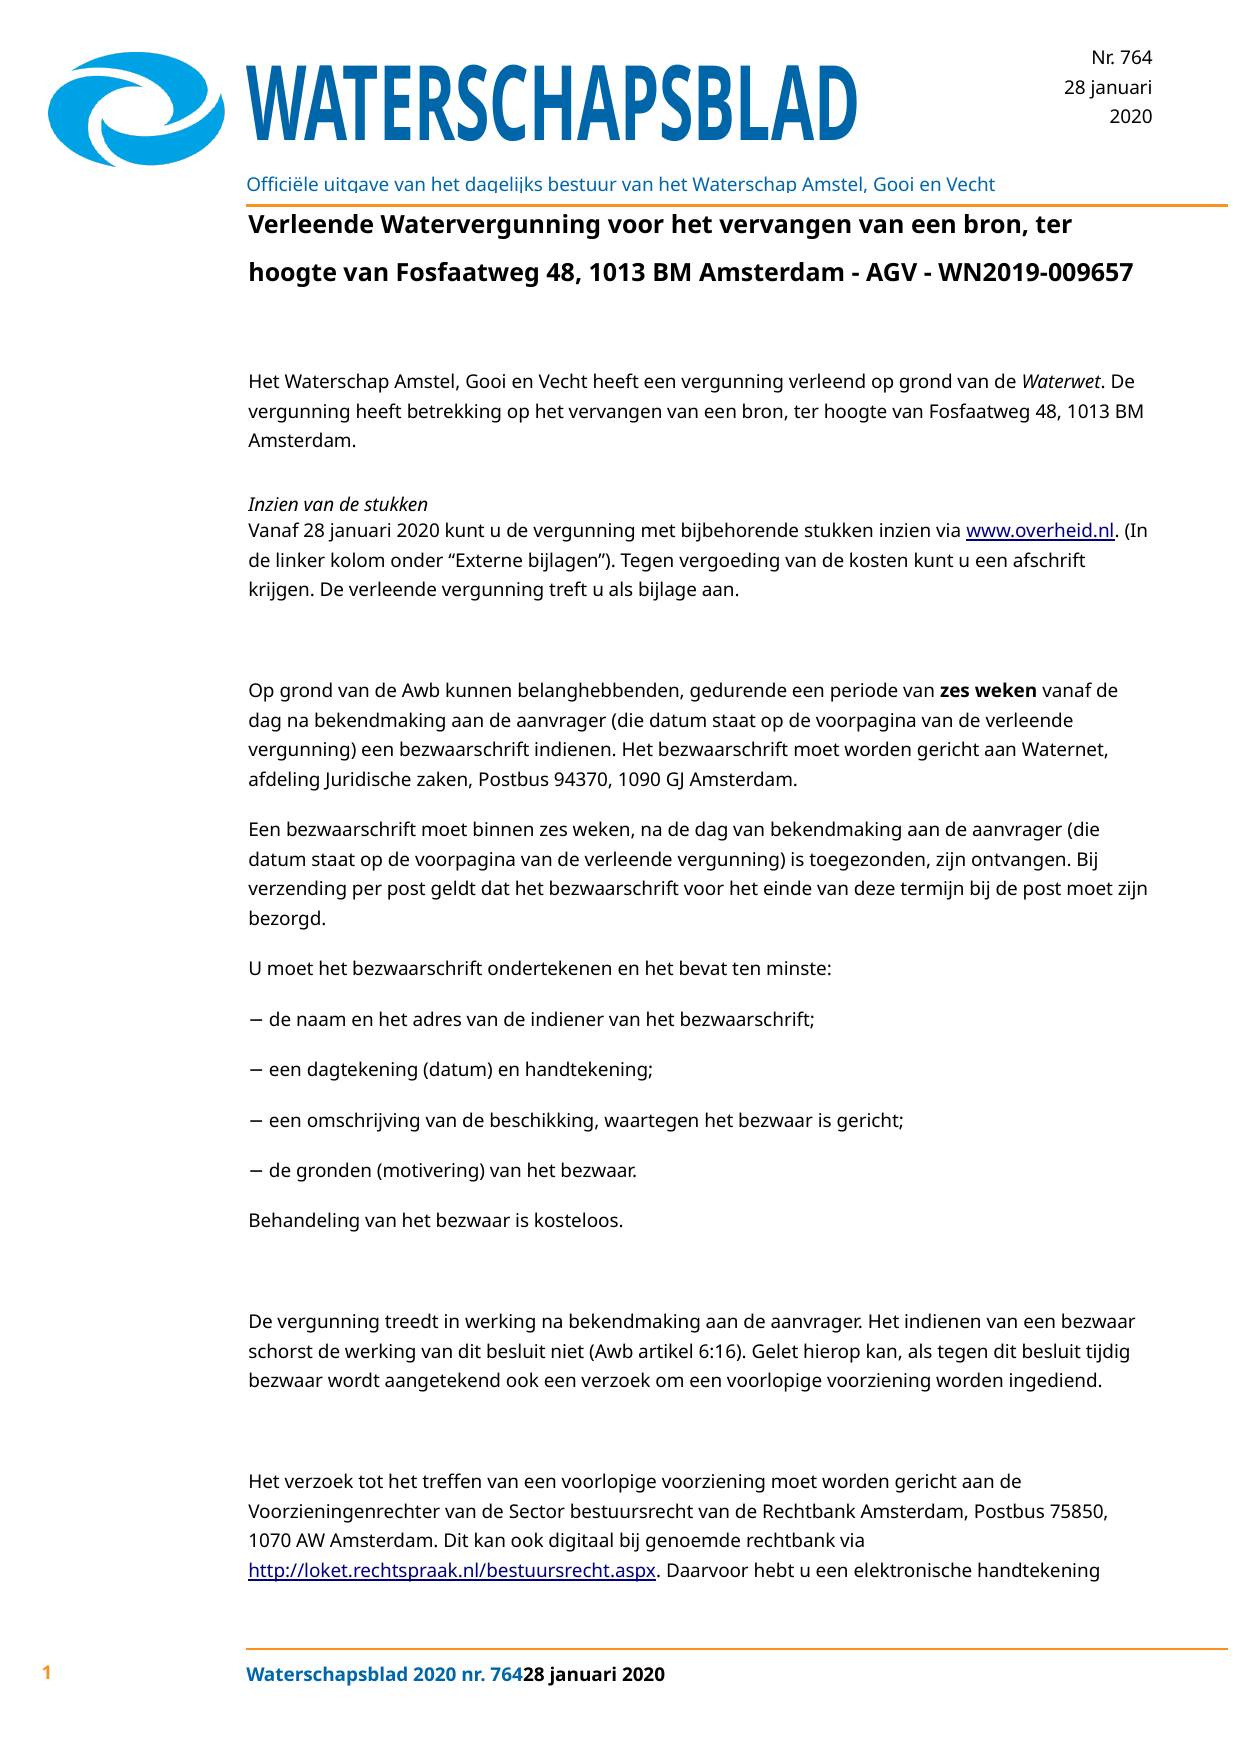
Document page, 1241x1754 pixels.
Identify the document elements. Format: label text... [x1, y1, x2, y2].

text Het Waterschap Amstel, Gooi en Vecht heeft een vergunning verleend op grond van de Waterwet. De vergunning heeft betrekking op het vervangen van een bron, ter hoogte van Fosfaatweg 48, 1013 BM Amsterdam. [248, 368, 1152, 453]
text − een dagtekening (datum) en handtekening; [248, 1056, 1152, 1082]
text Verleende Watervergunning voor het vervangen van een bron, ter hoogte van Fosfaatweg 48, 1013 BM Amsterdam - AGV - WN2019-009657 [248, 207, 1152, 288]
text De vergunning treedt in werking na bekendmaking aan de aanvrager. Het indienen van een bezwaar schorst de werking van dit besluit niet (Awb artikel 6:16). Gelet hierop kan, als tegen dit besluit tijdig bezwaar wordt aangetekend ook een verzoek om een voorlopige voorziening worden ingediend. [248, 1308, 1152, 1393]
picture [41, 47, 231, 172]
text Vanaf 28 januari 2020 kunt u de vergunning met bijbehorende stukken inzien via www.overheid.nl. (In de linker kolom onder “Externe bijlagen”). Tegen vergoeding van de kosten kunt u een afschrift krijgen. De verleende vergunning treft u als bijlage aan. [248, 517, 1152, 602]
text Inzien van de stukken [248, 491, 1152, 517]
text Op grond van de Awb kunnen belanghebbenden, gedurende een periode van zes weken vanaf de dag na bekendmaking aan de aanvrager (die datum staat op de voorpagina van de verleende vergunning) een bezwaarschrift indienen. Het bezwaarschrift moet worden gericht aan Waternet, afdeling Juridische zaken, Postbus 94370, 1090 GJ Amsterdam. [248, 677, 1152, 792]
text − de gronden (motivering) van het bezwaar. [248, 1157, 1152, 1183]
text Behandeling van het bezwaar is kosteloos. [248, 1208, 1152, 1233]
text Een bezwaarschrift moet binnen zes weken, na de dag van bekendmaking aan de aanvrager (die datum staat op de voorpagina van de verleende vergunning) is toegezonden, zijn ontvangen. Bij verzending per post geldt dat het bezwaarschrift voor het einde van deze termijn bij de post moet zijn bezorgd. [248, 816, 1152, 931]
text − een omschrijving van de beschikking, waartegen het bezwaar is gericht; [248, 1107, 1152, 1132]
text U moet het bezwaarschrift ondertekenen en het bevat ten minste: [248, 956, 1152, 981]
text − de naam en het adres van de indiener van het bezwaarschrift; [248, 1006, 1152, 1032]
text Het verzoek tot het treffen van een voorlopige voorziening moet worden gericht aan de Voorzieningenrechter van de Sector bestuursrecht van de Rechtbank Amsterdam, Postbus 75850, 1070 AW Amsterdam. Dit kan ook digitaal bij genoemde rechtbank via http://loket.rechtspraak.nl/bestuursrecht.aspx. Daarvoor hebt u een elektronische handtekening [248, 1468, 1152, 1583]
